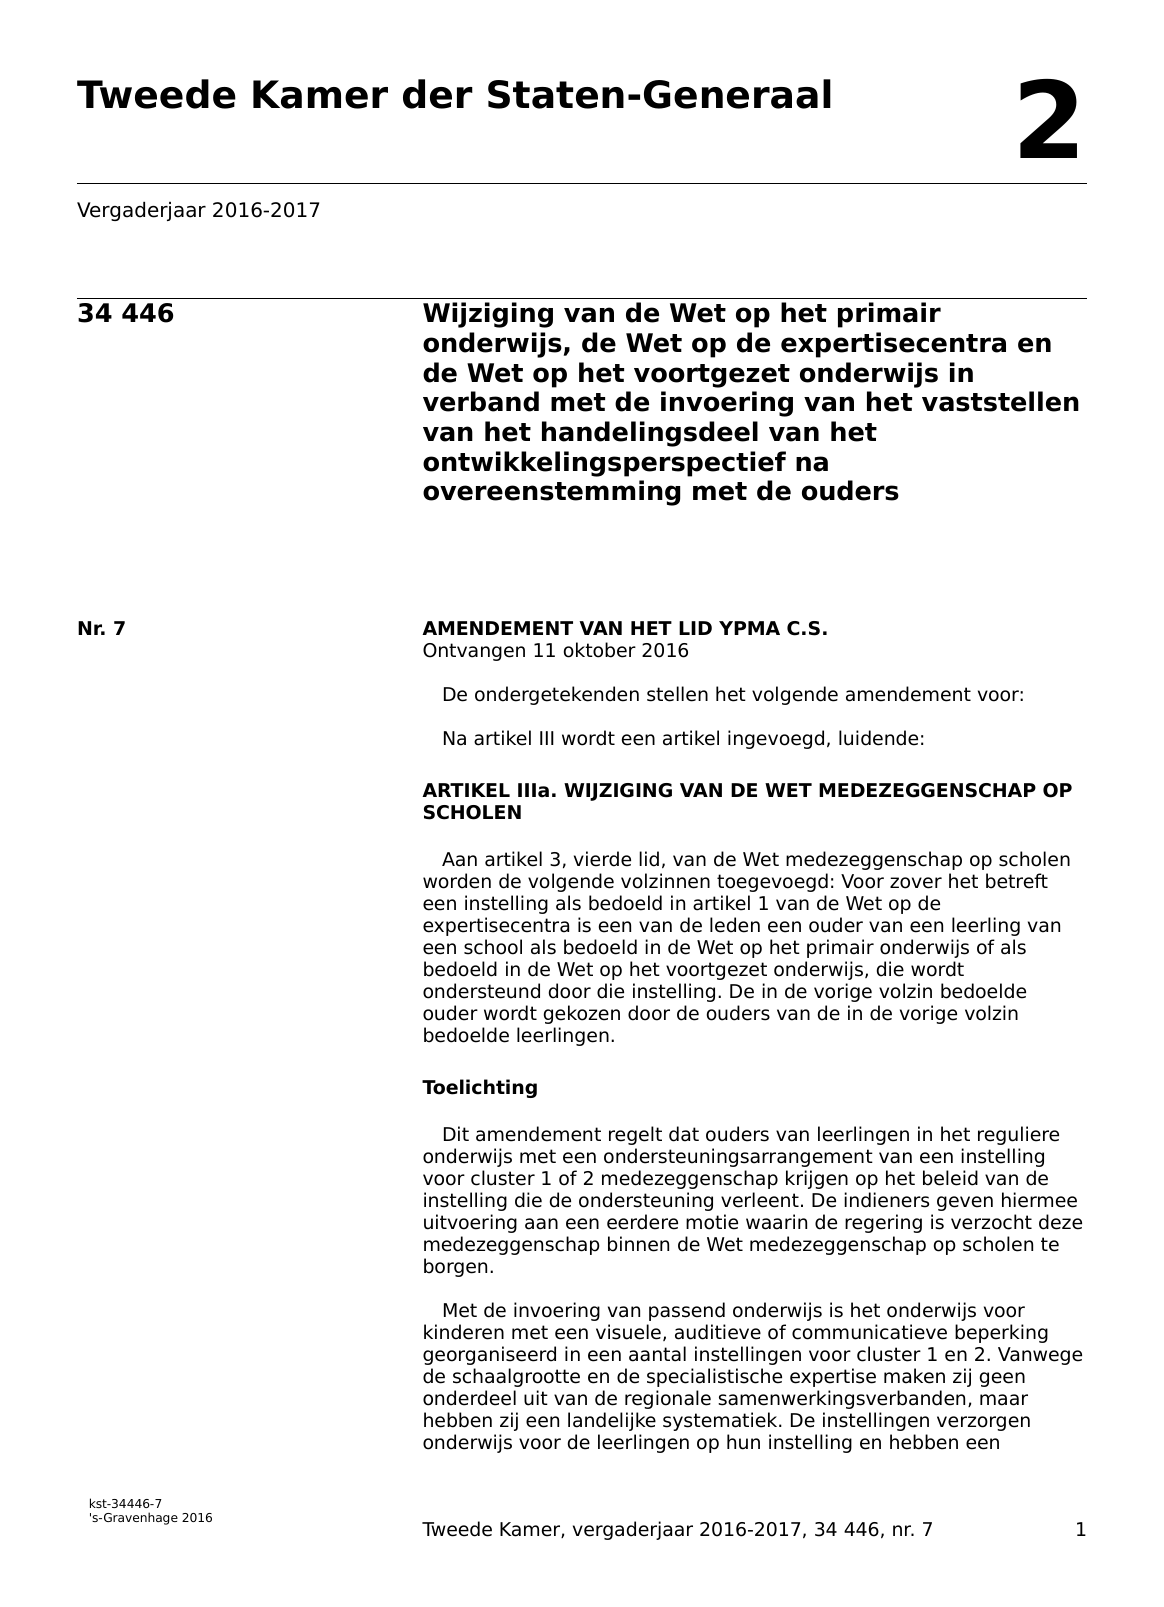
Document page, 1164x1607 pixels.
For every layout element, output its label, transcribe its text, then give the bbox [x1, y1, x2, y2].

text Dit amendement regelt dat ouders van leerlingen in het reguliere onderwijs met een ondersteuningsarrangement van een instelling voor cluster 1 of 2 medezeggenschap krijgen op het beleid van de instelling die de ondersteuning verleent. De indieners geven hiermee uitvoering aan een eerdere motie waarin de regering is verzocht deze medezeggenschap binnen de Wet medezeggenschap op scholen te borgen. [422, 1124, 1087, 1278]
subtitle ARTIKEL IIIa. WIJZIGING VAN DE WET MEDEZEGGENSCHAP OP SCHOLEN [422, 780, 1087, 824]
text Met de invoering van passend onderwijs is het onderwijs voor kinderen met een visuele, auditieve of communicatieve beperking georganiseerd in een aantal instellingen voor cluster 1 en 2. Vanwege de schaalgrootte en de specialistische expertise maken zij geen onderdeel uit van de regionale samenwerkingsverbanden, maar hebben zij een landelijke systematiek. De instellingen verzorgen onderwijs voor de leerlingen op hun instelling en hebben een [422, 1300, 1087, 1454]
text kst-34446-7 [88, 1497, 323, 1511]
text Aan artikel 3, vierde lid, van de Wet medezeggenschap op scholen worden de volgende volzinnen toegevoegd: Voor zover het betreft een instelling als bedoeld in artikel 1 van de Wet op de expertisecentra is een van de leden een ouder van een leerling van een school als bedoeld in de Wet op het primair onderwijs of als bedoeld in de Wet op het voortgezet onderwijs, die wordt ondersteund door die instelling. De in de vorige volzin bedoelde ouder wordt gekozen door de ouders van de in de vorige volzin bedoelde leerlingen. [422, 849, 1087, 1047]
subtitle 34 446 Wijziging van de Wet op het primair onderwijs, de Wet op de expertisecentra en de Wet op het voortgezet onderwijs in verband met de invoering van het vaststellen van het handelingsdeel van het ontwikkelingsperspectief na overeenstemming met de ouders [77, 299, 1087, 507]
text Ontvangen 11 oktober 2016 [422, 640, 1087, 662]
table_header Tweede Kamer der Staten-Generaal [77, 59, 886, 183]
text 's-Gravenhage 2016 [88, 1511, 323, 1525]
table_cell Vergaderjaar 2016-2017 [77, 184, 1087, 298]
subtitle Nr. 7 AMENDEMENT VAN HET LID YPMA C.S. [77, 618, 1087, 640]
text De ondergetekenden stellen het volgende amendement voor: [422, 684, 1087, 706]
text Na artikel III wordt een artikel ingevoegd, luidende: [422, 728, 1087, 750]
subtitle Toelichting [422, 1077, 1087, 1099]
table_header 2 [886, 59, 1087, 183]
